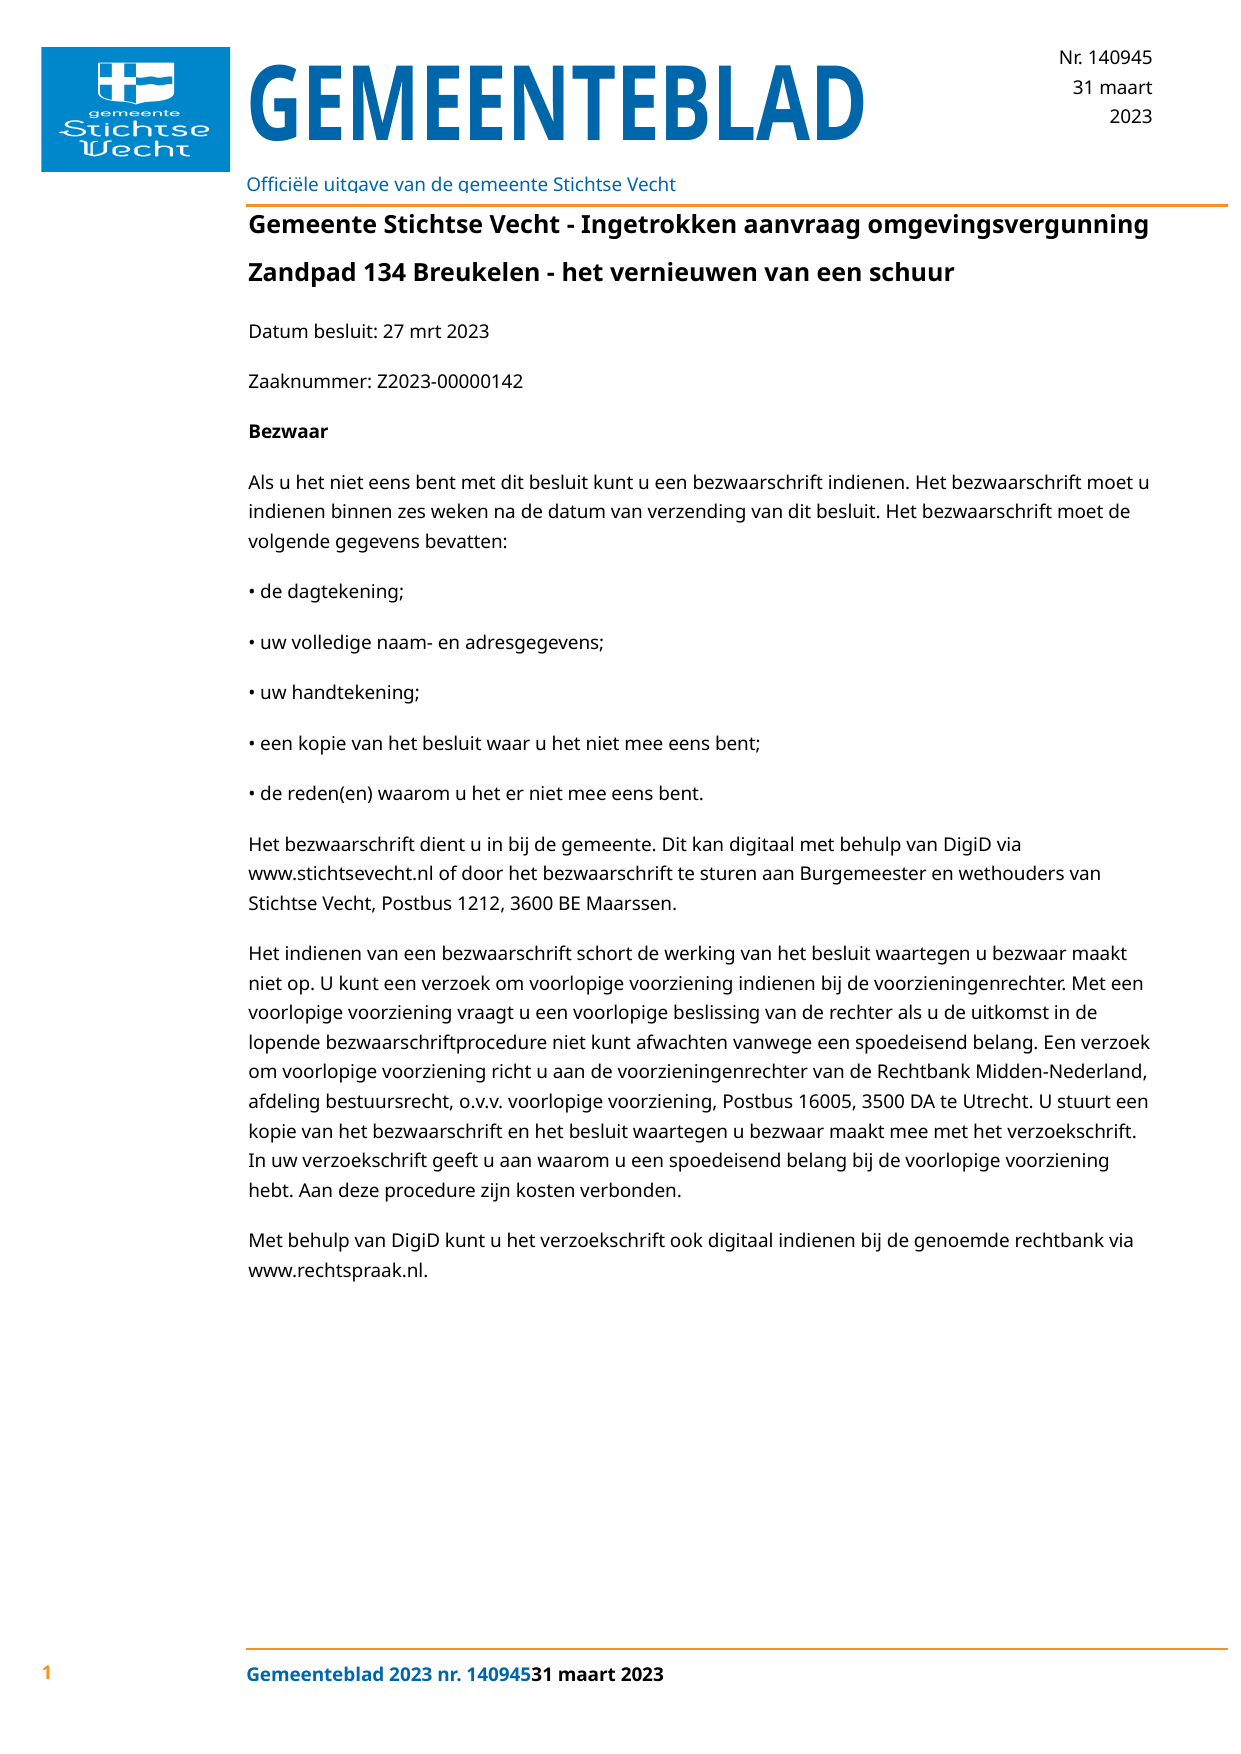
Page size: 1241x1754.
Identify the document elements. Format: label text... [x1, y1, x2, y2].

text Als u het niet eens bent met dit besluit kunt u een bezwaarschrift indienen. Het bezwaarschrift moet u indienen binnen zes weken na de datum van verzending van dit besluit. Het bezwaarschrift moet de volgende gegevens bevatten: [248, 469, 1152, 554]
text • uw volledige naam- en adresgegevens; [248, 629, 1152, 655]
text Bezwaar [248, 419, 1152, 444]
text • de reden(en) waarom u het er niet mee eens bent. [248, 780, 1152, 806]
text • een kopie van het besluit waar u het niet mee eens bent; [248, 730, 1152, 756]
text Met behulp van DigiD kunt u het verzoekschrift ook digitaal indienen bij de genoemde rechtbank via www.rechtspraak.nl. [248, 1227, 1152, 1283]
picture [137, 63, 174, 103]
picture [99, 63, 135, 101]
text • de dagtekening; [248, 579, 1152, 604]
text Gemeente Stichtse Vecht - Ingetrokken aanvraag omgevingsvergunning Zandpad 134 Breukelen - het vernieuwen van een schuur [248, 207, 1152, 288]
text Het bezwaarschrift dient u in bij de gemeente. Dit kan digitaal met behulp van DigiD via www.stichtsevecht.nl of door het bezwaarschrift te sturen aan Burgemeester en wethouders van Stichtse Vecht, Postbus 1212, 3600 BE Maarssen. [248, 831, 1152, 916]
text • uw handtekening; [248, 679, 1152, 705]
text Datum besluit: 27 mrt 2023 [248, 318, 1152, 344]
text Zaaknummer: Z2023-00000142 [248, 368, 1152, 394]
text Het indienen van een bezwaarschrift schort de werking van het besluit waartegen u bezwaar maakt niet op. U kunt een verzoek om voorlopige voorziening indienen bij de voorzieningenrechter. Met een voorlopige voorziening vraagt u een voorlopige beslissing van de rechter als u de uitkomst in de lopende bezwaarschriftprocedure niet kunt afwachten vanwege een spoedeisend belang. Een verzoek om voorlopige voorziening richt u aan de voorzieningenrechter van de Rechtbank Midden-Nederland, afdeling bestuursrecht, o.v.v. voorlopige voorziening, Postbus 16005, 3500 DA te Utrecht. U stuurt een kopie van het bezwaarschrift en het besluit waartegen u bezwaar maakt mee met het verzoekschrift. In uw verzoekschrift geeft u aan waarom u een spoedeisend belang bij de voorlopige voorziening hebt. Aan deze procedure zijn kosten verbonden. [248, 940, 1152, 1203]
